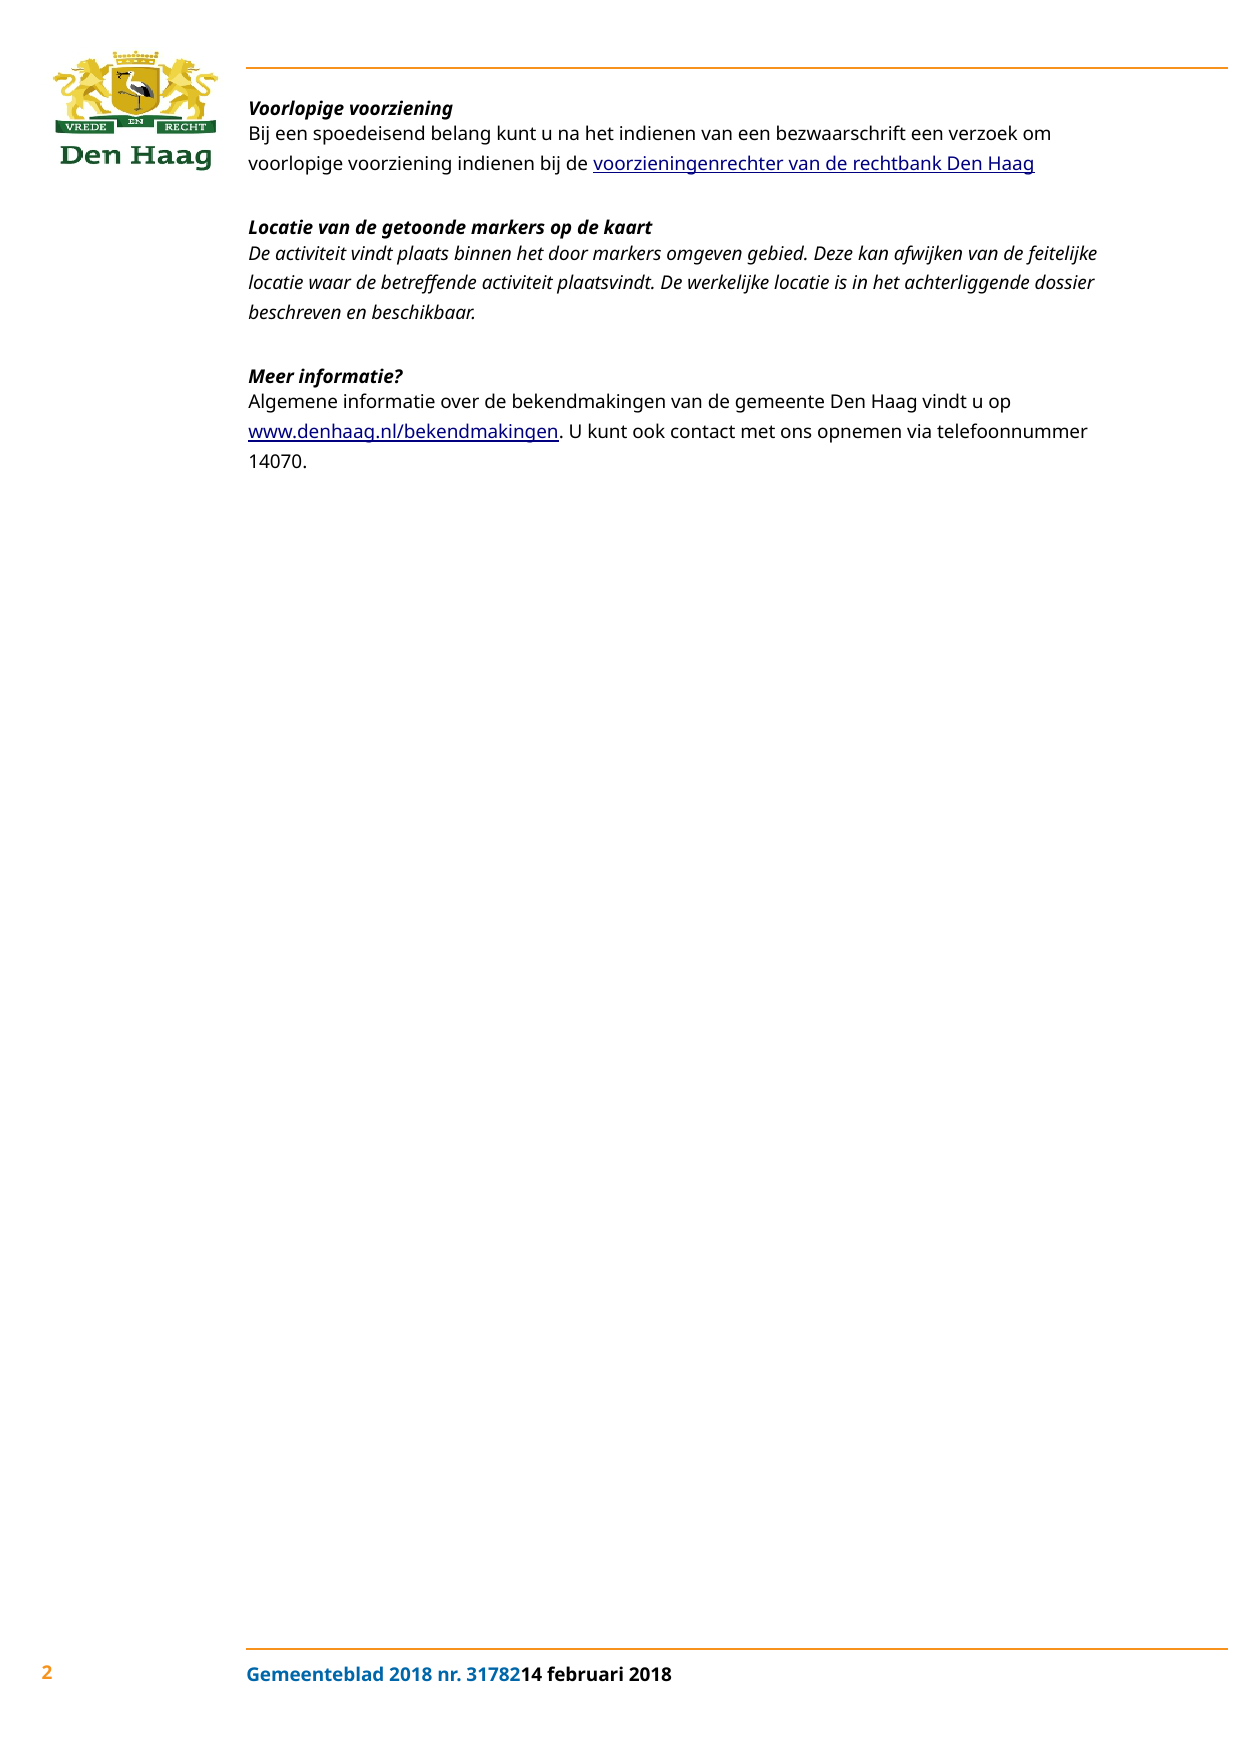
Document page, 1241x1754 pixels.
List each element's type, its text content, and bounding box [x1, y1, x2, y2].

text Voorlopige voorziening [248, 95, 1152, 121]
picture [41, 47, 231, 172]
text De activiteit vindt plaats binnen het door markers omgeven gebied. Deze kan afwijken van de feitelijke locatie waar de betreffende activiteit plaatsvindt. De werkelijke locatie is in het achterliggende dossier beschreven en beschikbaar. [248, 240, 1152, 325]
text Bij een spoedeisend belang kunt u na het indienen van een bezwaarschrift een verzoek om voorlopige voorziening indienen bij de voorzieningenrechter van de rechtbank Den Haag [248, 121, 1152, 176]
text Algemene informatie over de bekendmakingen van de gemeente Den Haag vindt u op www.denhaag.nl/bekendmakingen. U kunt ook contact met ons opnemen via telefoonnummer 14070. [248, 389, 1152, 473]
text Locatie van de getoonde markers op de kaart [248, 214, 1152, 240]
text Meer informatie? [248, 363, 1152, 389]
